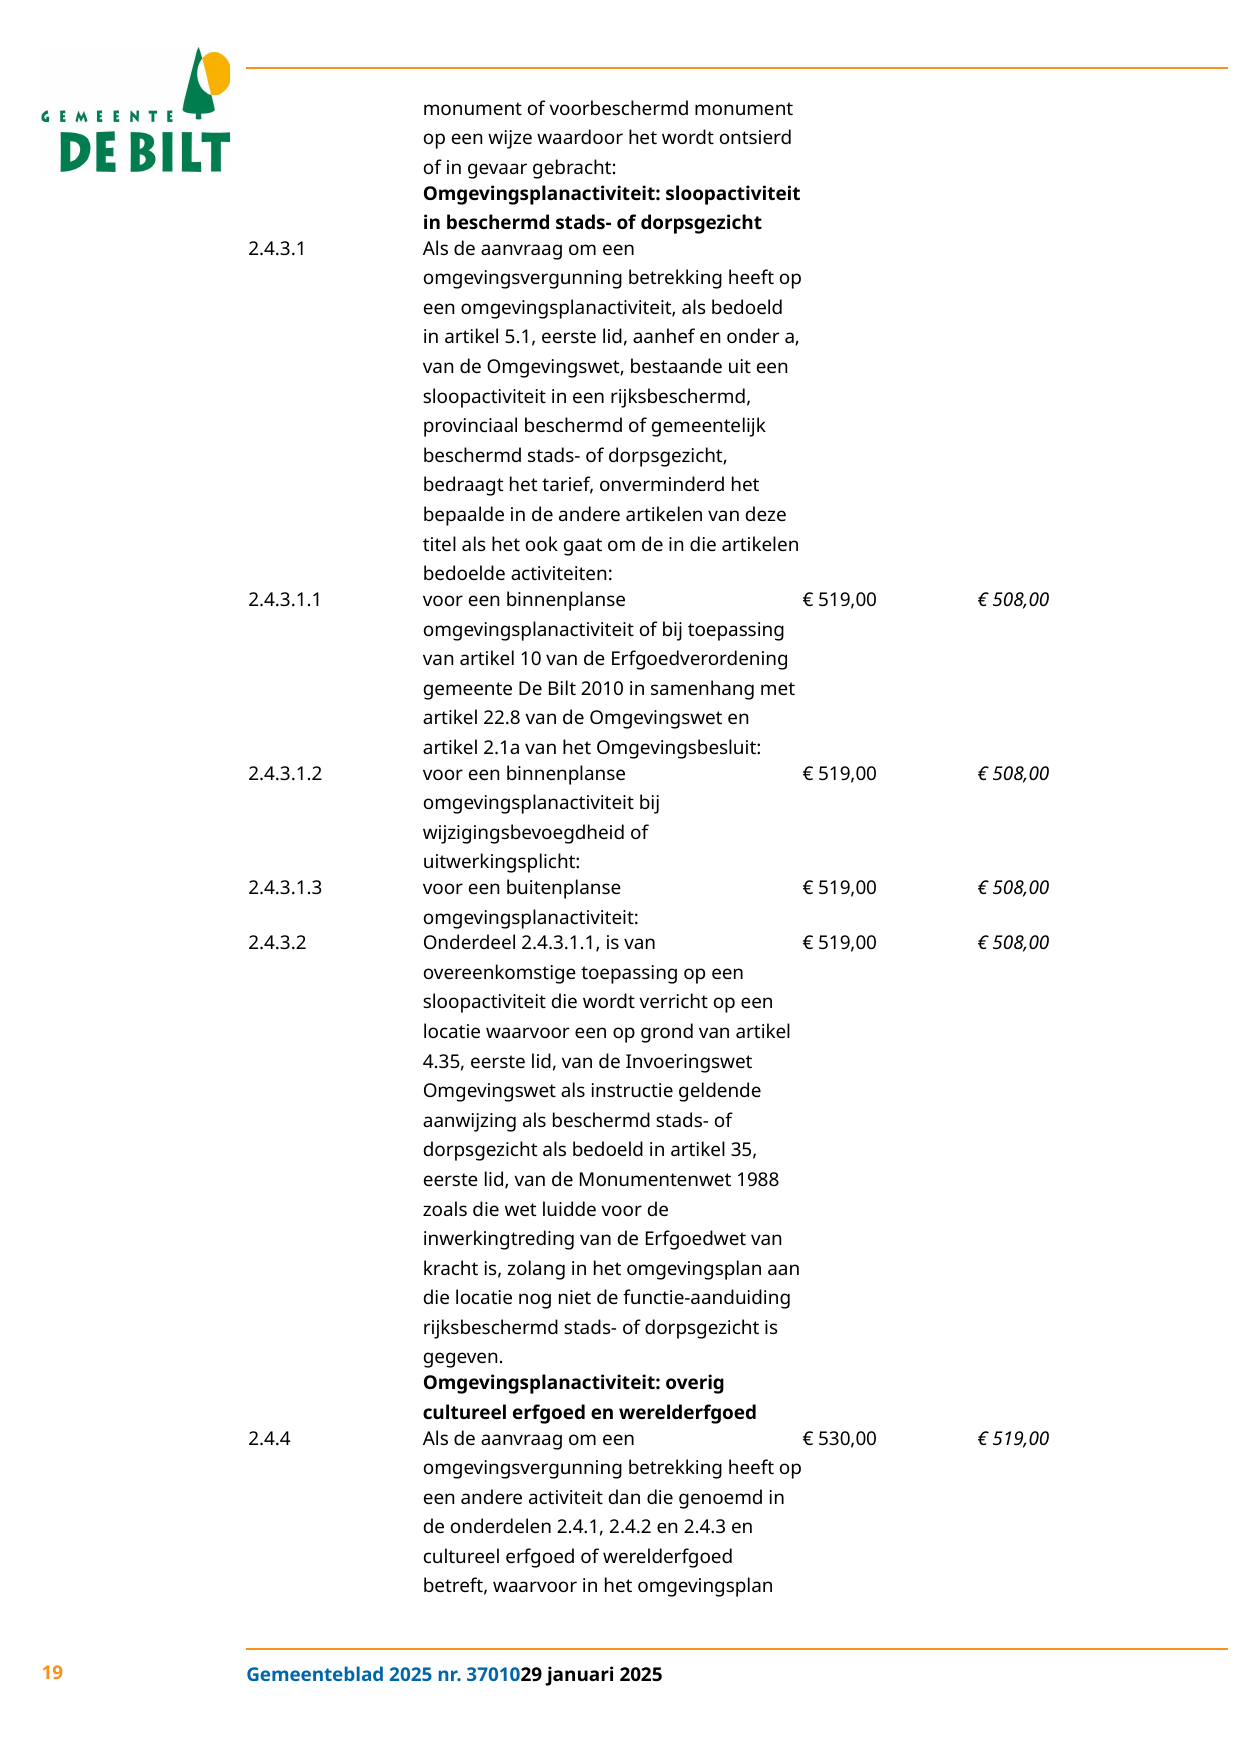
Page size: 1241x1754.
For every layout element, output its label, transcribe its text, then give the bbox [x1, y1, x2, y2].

table_cell € 519,00 [977, 1425, 1152, 1598]
table_cell 2.4.3.1 [248, 235, 423, 586]
table_cell [802, 95, 977, 180]
table_cell Onderdeel 2.4.3.1.1, is van overeenkomstige toepassing op een sloopactiviteit die wordt verricht op een locatie waarvoor een op grond van artikel 4.35, eerste lid, van de Invoeringswet Omgevingswet als instructie geldende aanwijzing als beschermd stads- of dorpsgezicht als bedoeld in artikel 35, eerste lid, van de Monumentenwet 1988 zoals die wet luidde voor de inwerkingtreding van de Erfgoedwet van kracht is, zolang in het omgevingsplan aan die locatie nog niet de functie-aanduiding rijksbeschermd stads- of dorpsgezicht is gegeven. [423, 930, 802, 1369]
table_cell € 519,00 [802, 586, 977, 760]
table_cell [248, 1370, 423, 1425]
table_cell € 508,00 [977, 930, 1152, 1369]
table_cell € 519,00 [802, 930, 977, 1369]
table_cell € 508,00 [977, 760, 1152, 874]
table_cell voor een buitenplanse omgevingsplanactiviteit: [423, 874, 802, 929]
table_cell [802, 1370, 977, 1425]
table_cell 2.4.3.1.2 [248, 760, 423, 874]
table_cell Als de aanvraag om een omgevingsvergunning betrekking heeft op een omgevingsplanactiviteit, als bedoeld in artikel 5.1, eerste lid, aanhef en onder a, van de Omgevingswet, bestaande uit een sloopactiviteit in een rijksbeschermd, provinciaal beschermd of gemeentelijk beschermd stads- of dorpsgezicht, bedraagt het tarief, onverminderd het bepaalde in de andere artikelen van deze titel als het ook gaat om de in die artikelen bedoelde activiteiten: [423, 235, 802, 586]
table_cell € 508,00 [977, 586, 1152, 760]
table_cell voor een binnenplanse omgevingsplanactiviteit bij wijzigingsbevoegdheid of uitwerkingsplicht: [423, 760, 802, 874]
table_cell voor een binnenplanse omgevingsplanactiviteit of bij toepassing van artikel 10 van de Erfgoedverordening gemeente De Bilt 2010 in samenhang met artikel 22.8 van de Omgevingswet en artikel 2.1a van het Omgevingsbesluit: [423, 586, 802, 760]
table_cell € 519,00 [802, 874, 977, 929]
table_cell [802, 235, 977, 586]
table_cell monument of voorbeschermd monument op een wijze waardoor het wordt ontsierd of in gevaar gebracht: [423, 95, 802, 180]
table_cell 2.4.3.1.3 [248, 874, 423, 929]
table_cell € 530,00 [802, 1425, 977, 1598]
table_cell [977, 235, 1152, 586]
table_cell Omgevingsplanactiviteit: sloopactiviteit in beschermd stads- of dorpsgezicht [423, 180, 802, 235]
table_cell 2.4.3.2 [248, 930, 423, 1369]
table_cell 2.4.3.1.1 [248, 586, 423, 760]
table_cell [802, 180, 977, 235]
table_cell [977, 95, 1152, 180]
table_cell [248, 180, 423, 235]
table_cell 2.4.4 [248, 1425, 423, 1598]
table_cell Omgevingsplanactiviteit: overig cultureel erfgoed en werelderfgoed [423, 1370, 802, 1425]
table_cell € 519,00 [802, 760, 977, 874]
table_cell [977, 180, 1152, 235]
picture [41, 47, 231, 172]
table_cell [977, 1370, 1152, 1425]
table_cell [248, 95, 423, 180]
table_cell Als de aanvraag om een omgevingsvergunning betrekking heeft op een andere activiteit dan die genoemd in de onderdelen 2.4.1, 2.4.2 en 2.4.3 en cultureel erfgoed of werelderfgoed betreft, waarvoor in het omgevingsplan [423, 1425, 802, 1598]
table_cell € 508,00 [977, 874, 1152, 929]
